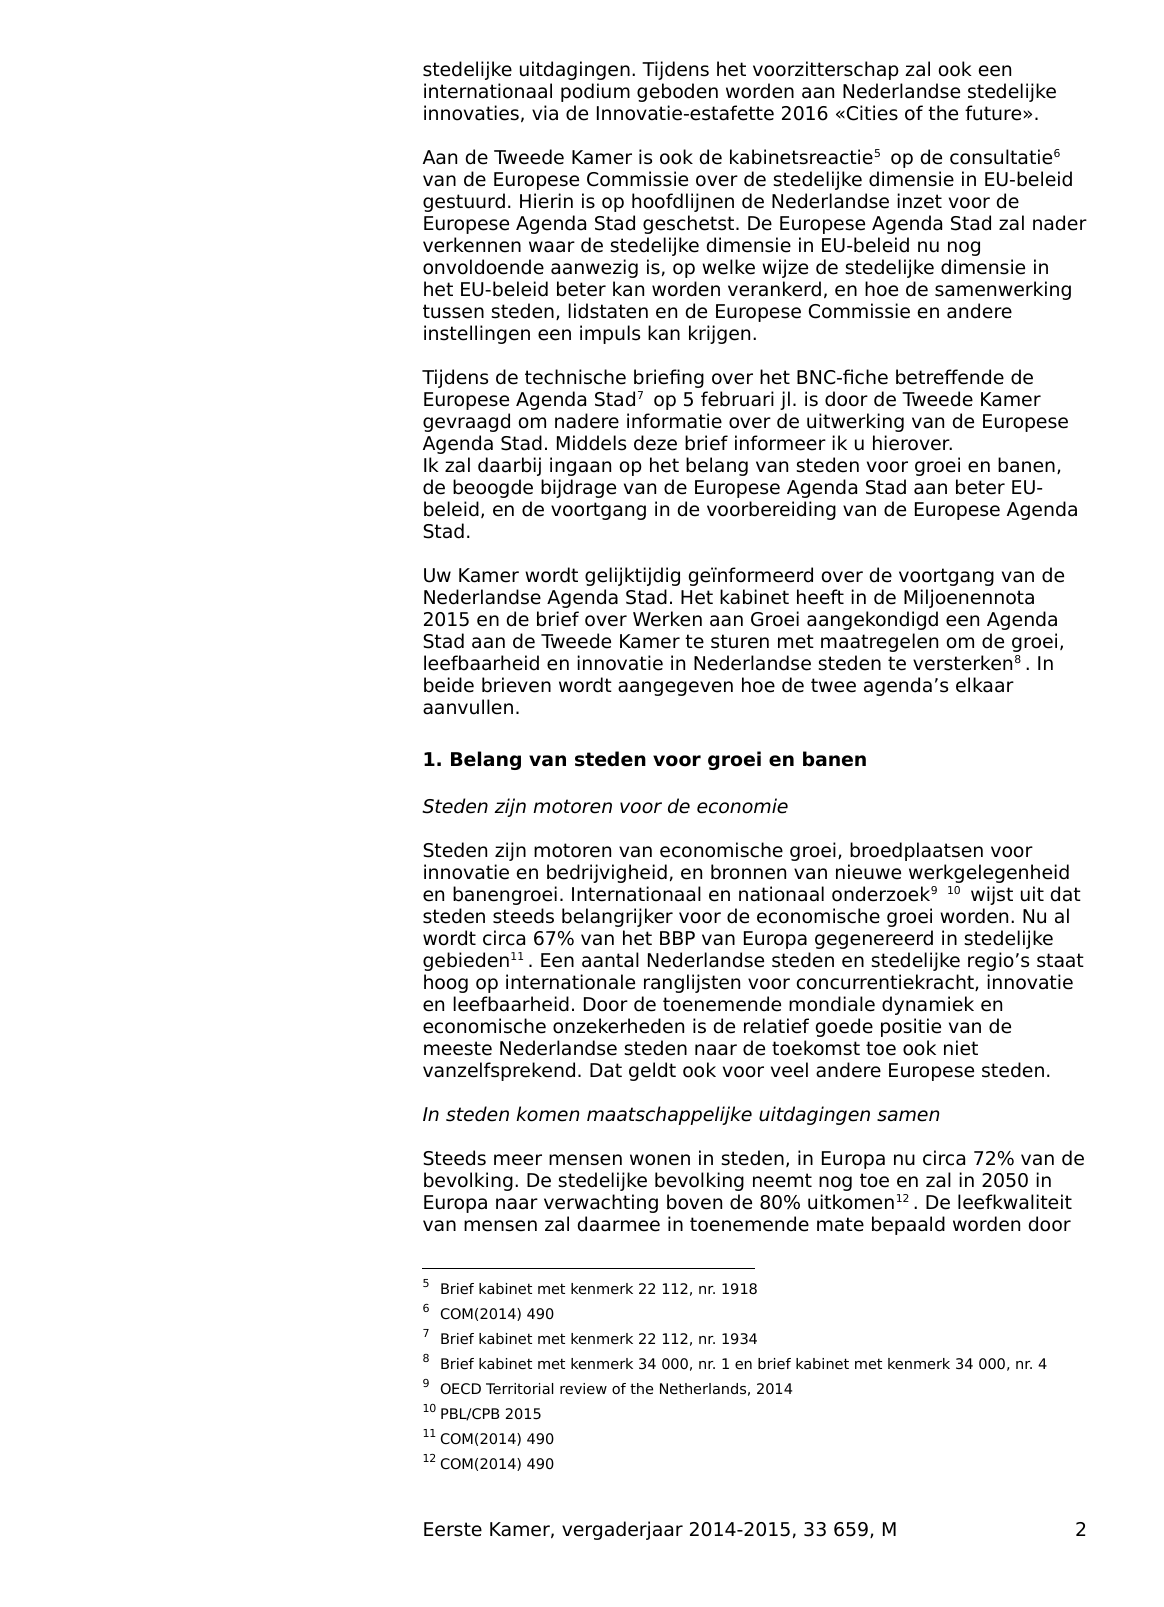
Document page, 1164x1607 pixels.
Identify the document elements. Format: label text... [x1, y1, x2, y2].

text Steeds meer mensen wonen in steden, in Europa nu circa 72% van de bevolking. De stedelijke bevolking neemt nog toe en zal in 2050 in Europa naar verwachting boven de 80% uitkomen. De leefkwaliteit van mensen zal daarmee in toenemende mate bepaald worden door [422, 1148, 1087, 1236]
subtitle Steden zijn motoren voor de economie [422, 796, 1087, 818]
text PBL/CPB 2015 [422, 1402, 1087, 1424]
text OECD Territorial review of the Netherlands, 2014 [422, 1377, 1087, 1399]
text Brief kabinet met kenmerk 34 000, nr. 1 en brief kabinet met kenmerk 34 000, nr. 4 [422, 1352, 1087, 1374]
text Aan de Tweede Kamer is ook de kabinetsreactie op de consultatie van de Europese Commissie over de stedelijke dimensie in EU-beleid gestuurd. Hierin is op hoofdlijnen de Nederlandse inzet voor de Europese Agenda Stad geschetst. De Europese Agenda Stad zal nader verkennen waar de stedelijke dimensie in EU-beleid nu nog onvoldoende aanwezig is, op welke wijze de stedelijke dimensie in het EU-beleid beter kan worden verankerd, en hoe de samenwerking tussen steden, lidstaten en de Europese Commissie en andere instellingen een impuls kan krijgen. [422, 147, 1087, 345]
text Uw Kamer wordt gelijktijdig geïnformeerd over de voortgang van de Nederlandse Agenda Stad. Het kabinet heeft in de Miljoenennota 2015 en de brief over Werken aan Groei aangekondigd een Agenda Stad aan de Tweede Kamer te sturen met maatregelen om de groei, leefbaarheid en innovatie in Nederlandse steden te versterken. In beide brieven wordt aangegeven hoe de twee agenda’s elkaar aanvullen. [422, 565, 1087, 719]
text Steden zijn motoren van economische groei, broedplaatsen voor innovatie en bedrijvigheid, en bronnen van nieuwe werkgelegenheid en banengroei. Internationaal en nationaal onderzoek wijst uit dat steden steeds belangrijker voor de economische groei worden. Nu al wordt circa 67% van het BBP van Europa gegenereerd in stedelijke gebieden. Een aantal Nederlandse steden en stedelijke regio’s staat hoog op internationale ranglijsten voor concurrentiekracht, innovatie en leefbaarheid. Door de toenemende mondiale dynamiek en economische onzekerheden is de relatief goede positie van de meeste Nederlandse steden naar de toekomst toe ook niet vanzelfsprekend. Dat geldt ook voor veel andere Europese steden. [422, 840, 1087, 1082]
text stedelijke uitdagingen. Tijdens het voorzitterschap zal ook een internationaal podium geboden worden aan Nederlandse stedelijke innovaties, via de Innovatie-estafette 2016 «Cities of the future». [422, 59, 1087, 125]
text COM(2014) 490 [422, 1452, 1087, 1474]
text Tijdens de technische briefing over het BNC-fiche betreffende de Europese Agenda Stad op 5 februari jl. is door de Tweede Kamer gevraagd om nadere informatie over de uitwerking van de Europese Agenda Stad. Middels deze brief informeer ik u hierover. [422, 367, 1087, 455]
text Brief kabinet met kenmerk 22 112, nr. 1918 [422, 1277, 1087, 1299]
text COM(2014) 490 [422, 1302, 1087, 1324]
text COM(2014) 490 [422, 1427, 1087, 1449]
text Brief kabinet met kenmerk 22 112, nr. 1934 [422, 1327, 1087, 1349]
subtitle 1. Belang van steden voor groei en banen [422, 749, 1087, 771]
text Ik zal daarbij ingaan op het belang van steden voor groei en banen, de beoogde bijdrage van de Europese Agenda Stad aan beter EU-beleid, en de voortgang in de voorbereiding van de Europese Agenda Stad. [422, 455, 1087, 543]
subtitle In steden komen maatschappelijke uitdagingen samen [422, 1104, 1087, 1126]
